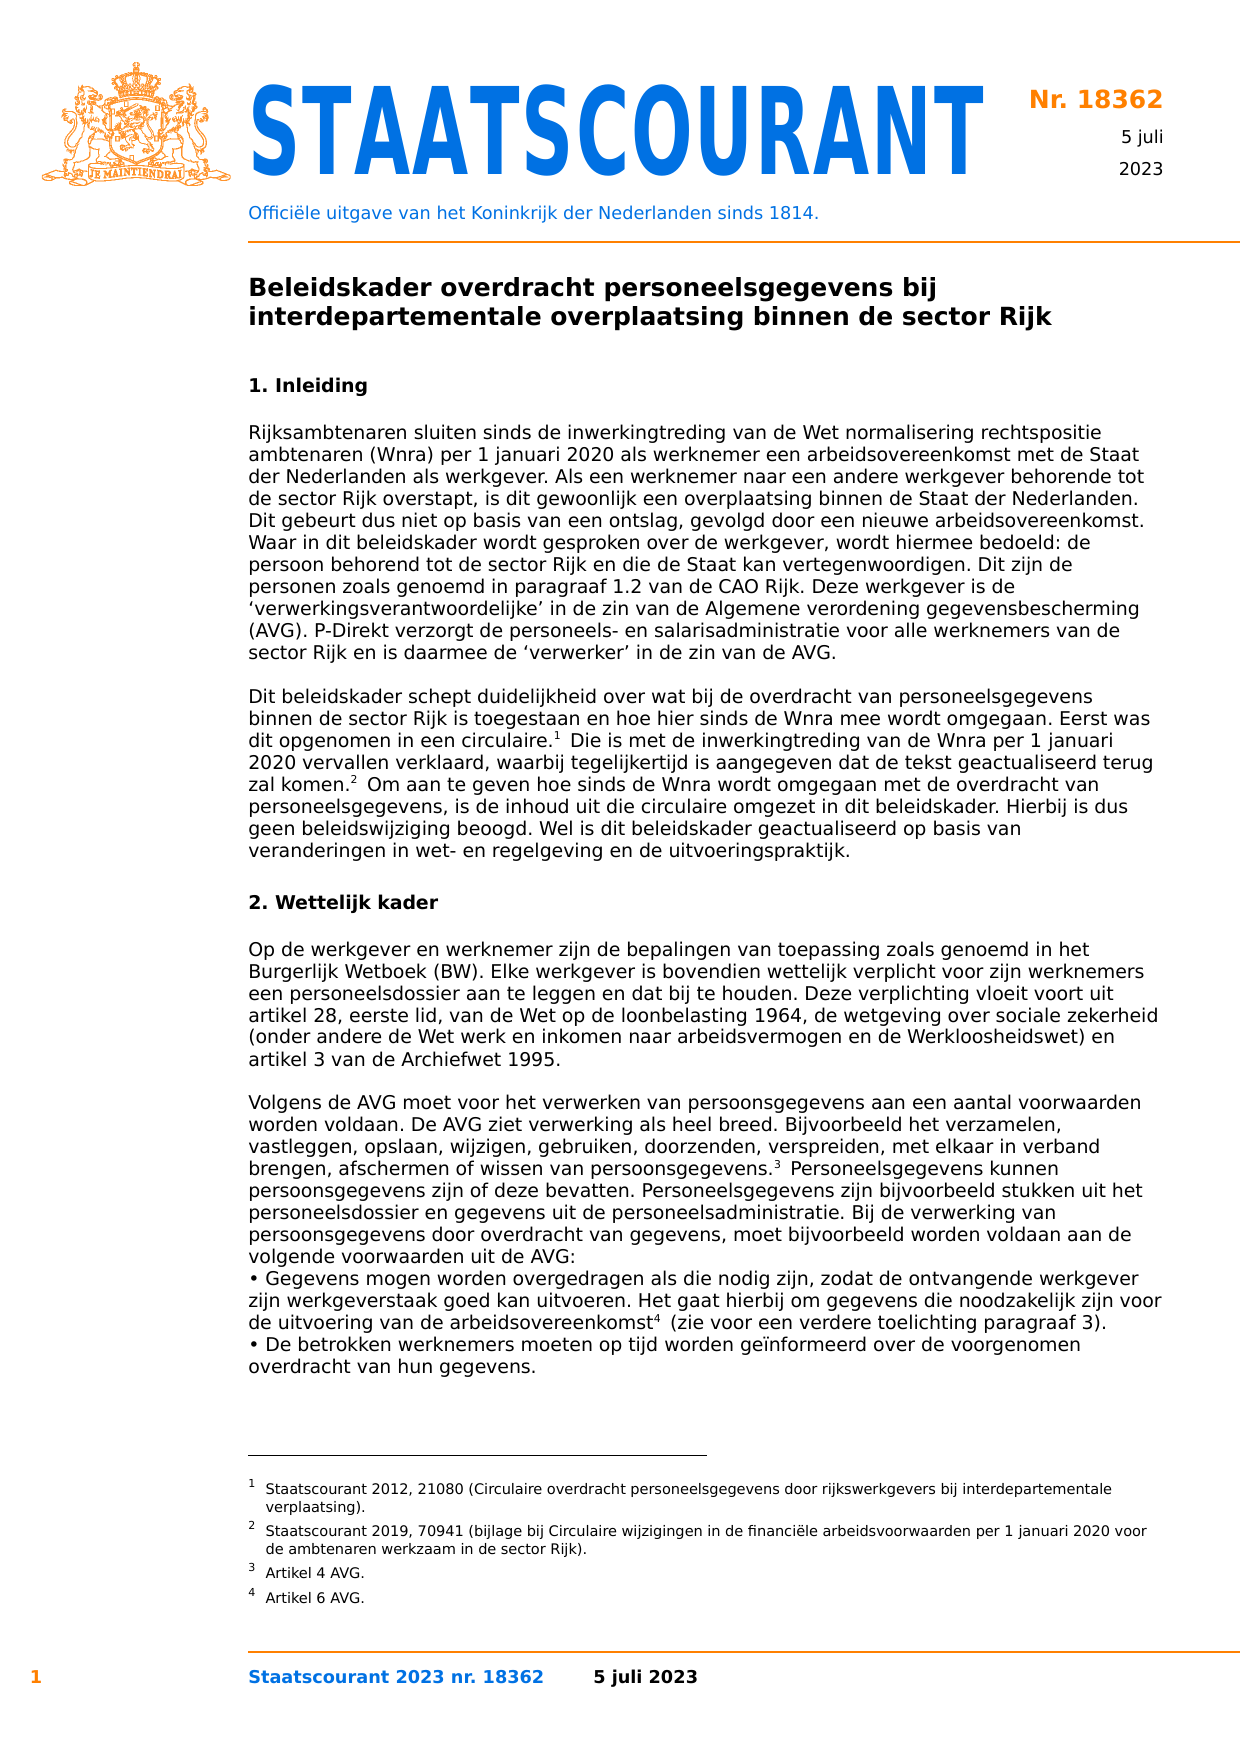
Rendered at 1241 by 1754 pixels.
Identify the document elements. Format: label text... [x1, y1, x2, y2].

text Rijksambtenaren sluiten sinds de inwerkingtreding van de Wet normalisering rechtspositie ambtenaren (Wnra) per 1 januari 2020 als werknemer een arbeidsovereenkomst met de Staat der Nederlanden als werkgever. Als een werknemer naar een andere werkgever behorende tot de sector Rijk overstapt, is dit gewoonlijk een overplaatsing binnen de Staat der Nederlanden. Dit gebeurt dus niet op basis van een ontslag, gevolgd door een nieuwe arbeidsovereenkomst. Waar in dit beleidskader wordt gesproken over de werkgever, wordt hiermee bedoeld: de persoon behorend tot de sector Rijk en die de Staat kan vertegenwoordigen. Dit zijn de personen zoals genoemd in paragraaf 1.2 van de CAO Rijk. Deze werkgever is de ‘verwerkingsverantwoordelijke’ in de zin van de Algemene verordening gegevensbescherming (AVG). P-Direkt verzorgt de personeels- en salarisadministratie voor alle werknemers van de sector Rijk en is daarmee de ‘verwerker’ in de zin van de AVG. [248, 422, 1163, 664]
table_header [25, 62, 248, 241]
text Staatscourant 2019, 70941 (bijlage bij Circulaire wijzigingen in de financiële arbeidsvoorwaarden per 1 januari 2020 voor de ambtenaren werkzaam in de sector Rijk). [248, 1519, 1163, 1558]
subtitle Beleidskader overdracht personeelsgegevens bij interdepartementale overplaatsing binnen de sector Rijk [248, 273, 1163, 331]
text • Gegevens mogen worden overgedragen als die nodig zijn, zodat de ontvangende werkgever zijn werkgeverstaak goed kan uitvoeren. Het gaat hierbij om gegevens die noodzakelijk zijn voor de uitvoering van de arbeidsovereenkomst (zie voor een verdere toelichting paragraaf 3). [248, 1268, 1163, 1334]
picture [41, 62, 231, 186]
table_cell 2023 [998, 153, 1240, 203]
text Artikel 6 AVG. [248, 1586, 1163, 1608]
table_header Nr. 18362 [998, 62, 1240, 121]
subtitle 1. Inleiding [248, 375, 1163, 397]
table_cell Officiële uitgave van het Koninkrijk der Nederlanden sinds 1814. [248, 203, 1240, 241]
table_header STAATSCOURANT [248, 62, 998, 203]
text Dit beleidskader schept duidelijkheid over wat bij de overdracht van personeelsgegevens binnen de sector Rijk is toegestaan en hoe hier sinds de Wnra mee wordt omgegaan. Eerst was dit opgenomen in een circulaire. Die is met de inwerkingtreding van de Wnra per 1 januari 2020 vervallen verklaard, waarbij tegelijkertijd is aangegeven dat de tekst geactualiseerd terug zal komen. Om aan te geven hoe sinds de Wnra wordt omgegaan met de overdracht van personeelsgegevens, is de inhoud uit die circulaire omgezet in dit beleidskader. Hierbij is dus geen beleidswijziging beoogd. Wel is dit beleidskader geactualiseerd op basis van veranderingen in wet- en regelgeving en de uitvoeringspraktijk. [248, 686, 1163, 862]
table_cell 5 juli [998, 121, 1240, 153]
text Op de werkgever en werknemer zijn de bepalingen van toepassing zoals genoemd in het Burgerlijk Wetboek (BW). Elke werkgever is bovendien wettelijk verplicht voor zijn werknemers een personeelsdossier aan te leggen en dat bij te houden. Deze verplichting vloeit voort uit artikel 28, eerste lid, van de Wet op de loonbelasting 1964, de wetgeving over sociale zekerheid (onder andere de Wet werk en inkomen naar arbeidsvermogen en de Werkloosheidswet) en artikel 3 van de Archiefwet 1995. [248, 938, 1163, 1070]
subtitle 2. Wettelijk kader [248, 892, 1163, 913]
text Staatscourant 2012, 21080 (Circulaire overdracht personeelsgegevens door rijkswerkgevers bij interdepartementale verplaatsing). [248, 1477, 1163, 1516]
text • De betrokken werknemers moeten op tijd worden geïnformeerd over de voorgenomen overdracht van hun gegevens. [248, 1334, 1163, 1378]
text Volgens de AVG moet voor het verwerken van persoonsgegevens aan een aantal voorwaarden worden voldaan. De AVG ziet verwerking als heel breed. Bijvoorbeeld het verzamelen, vastleggen, opslaan, wijzigen, gebruiken, doorzenden, verspreiden, met elkaar in verband brengen, afschermen of wissen van persoonsgegevens. Personeelsgegevens kunnen persoonsgegevens zijn of deze bevatten. Personeelsgegevens zijn bijvoorbeeld stukken uit het personeelsdossier en gegevens uit de personeelsadministratie. Bij de verwerking van persoonsgegevens door overdracht van gegevens, moet bijvoorbeeld worden voldaan aan de volgende voorwaarden uit de AVG: [248, 1092, 1163, 1268]
text Artikel 4 AVG. [248, 1561, 1163, 1583]
